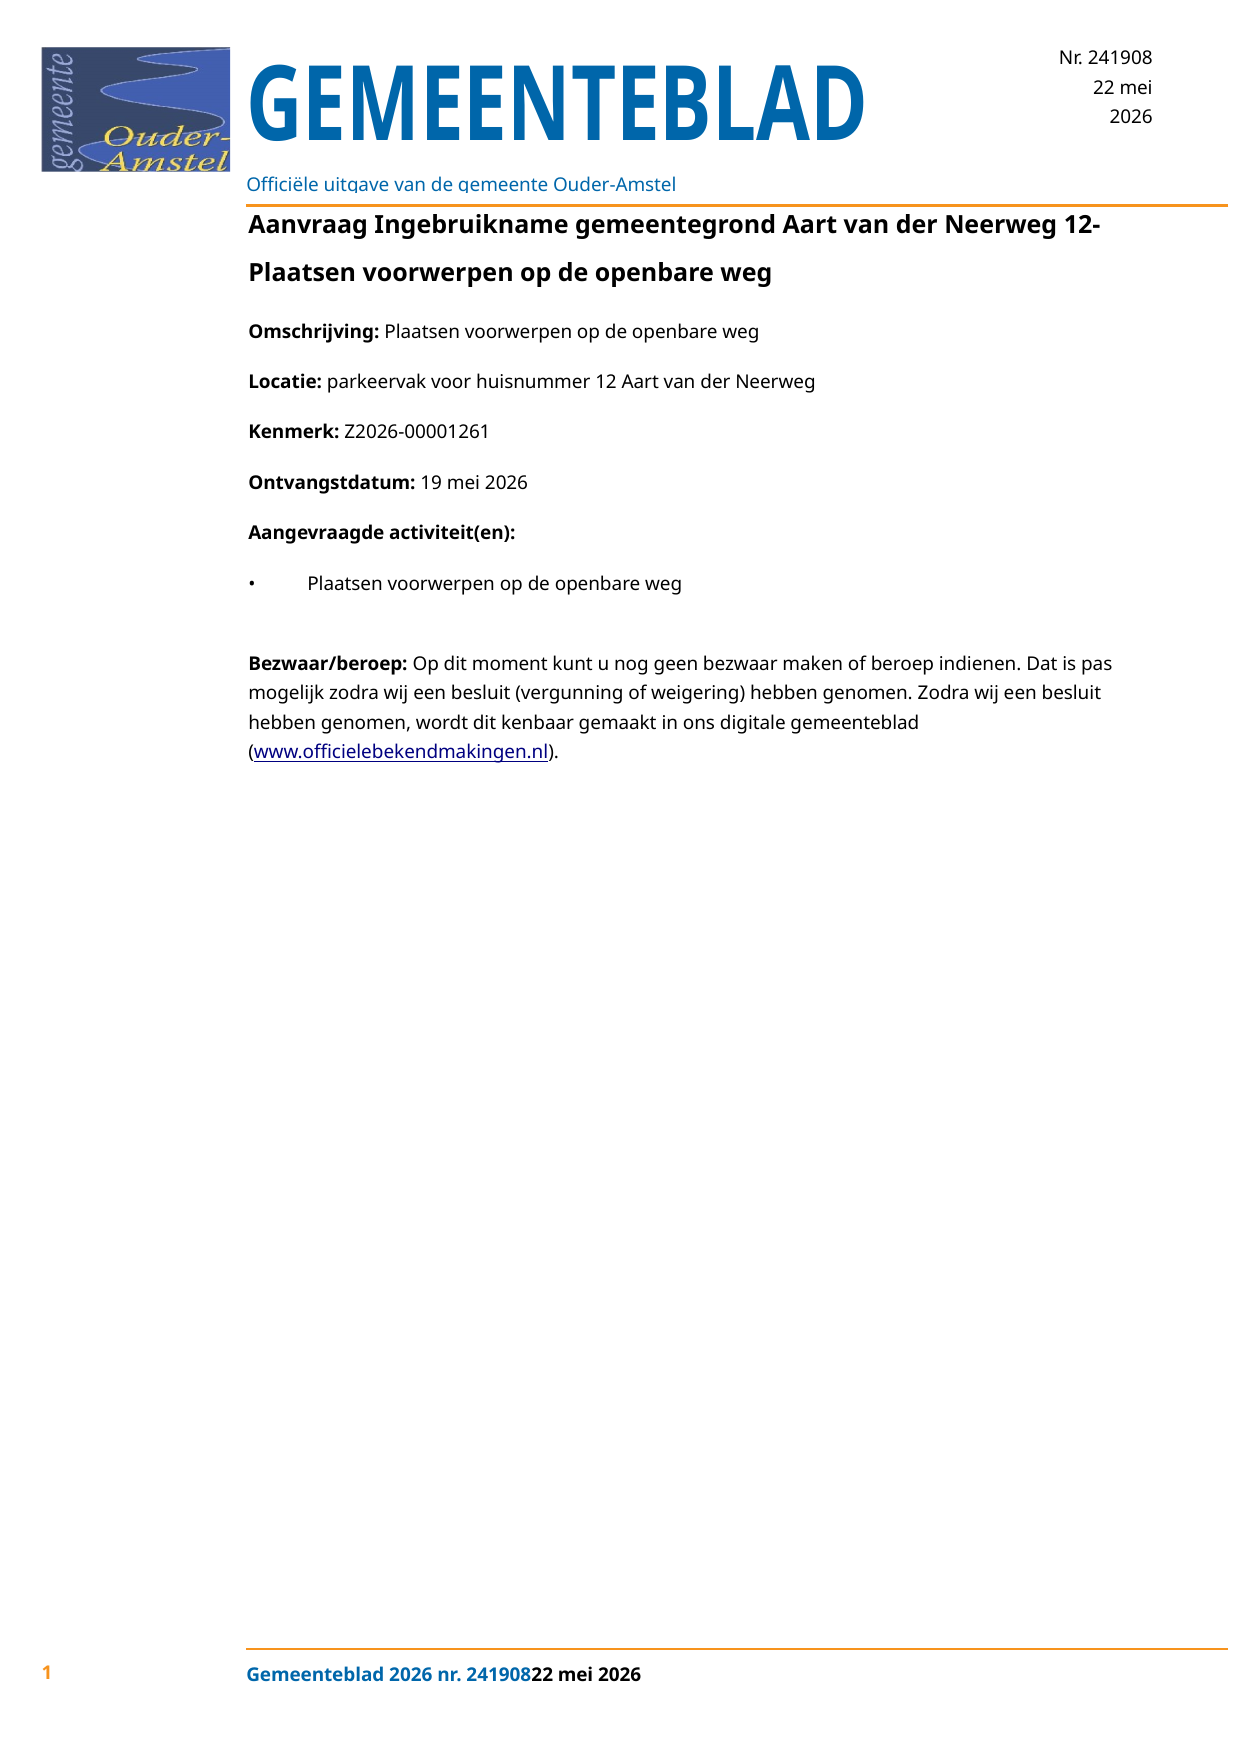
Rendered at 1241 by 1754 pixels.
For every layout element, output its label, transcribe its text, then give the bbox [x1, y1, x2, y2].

text Bezwaar/beroep: Op dit moment kunt u nog geen bezwaar maken of beroep indienen. Dat is pas mogelijk zodra wij een besluit (vergunning of weigering) hebben genomen. Zodra wij een besluit hebben genomen, wordt dit kenbaar gemaakt in ons digitale gemeenteblad (www.officielebekendmakingen.nl). [248, 650, 1152, 764]
list Plaatsen voorwerpen op de openbare weg [248, 570, 1152, 596]
text Aangevraagde activiteit(en): [248, 519, 1152, 545]
text Aanvraag Ingebruikname gemeentegrond Aart van der Neerweg 12- Plaatsen voorwerpen op de openbare weg [248, 207, 1152, 288]
picture [41, 47, 231, 172]
text Locatie: parkeervak voor huisnummer 12 Aart van der Neerweg [248, 368, 1152, 394]
text Omschrijving: Plaatsen voorwerpen op de openbare weg [248, 318, 1152, 344]
text Kenmerk: Z2026-00001261 [248, 419, 1152, 444]
text Ontvangstdatum: 19 mei 2026 [248, 469, 1152, 495]
